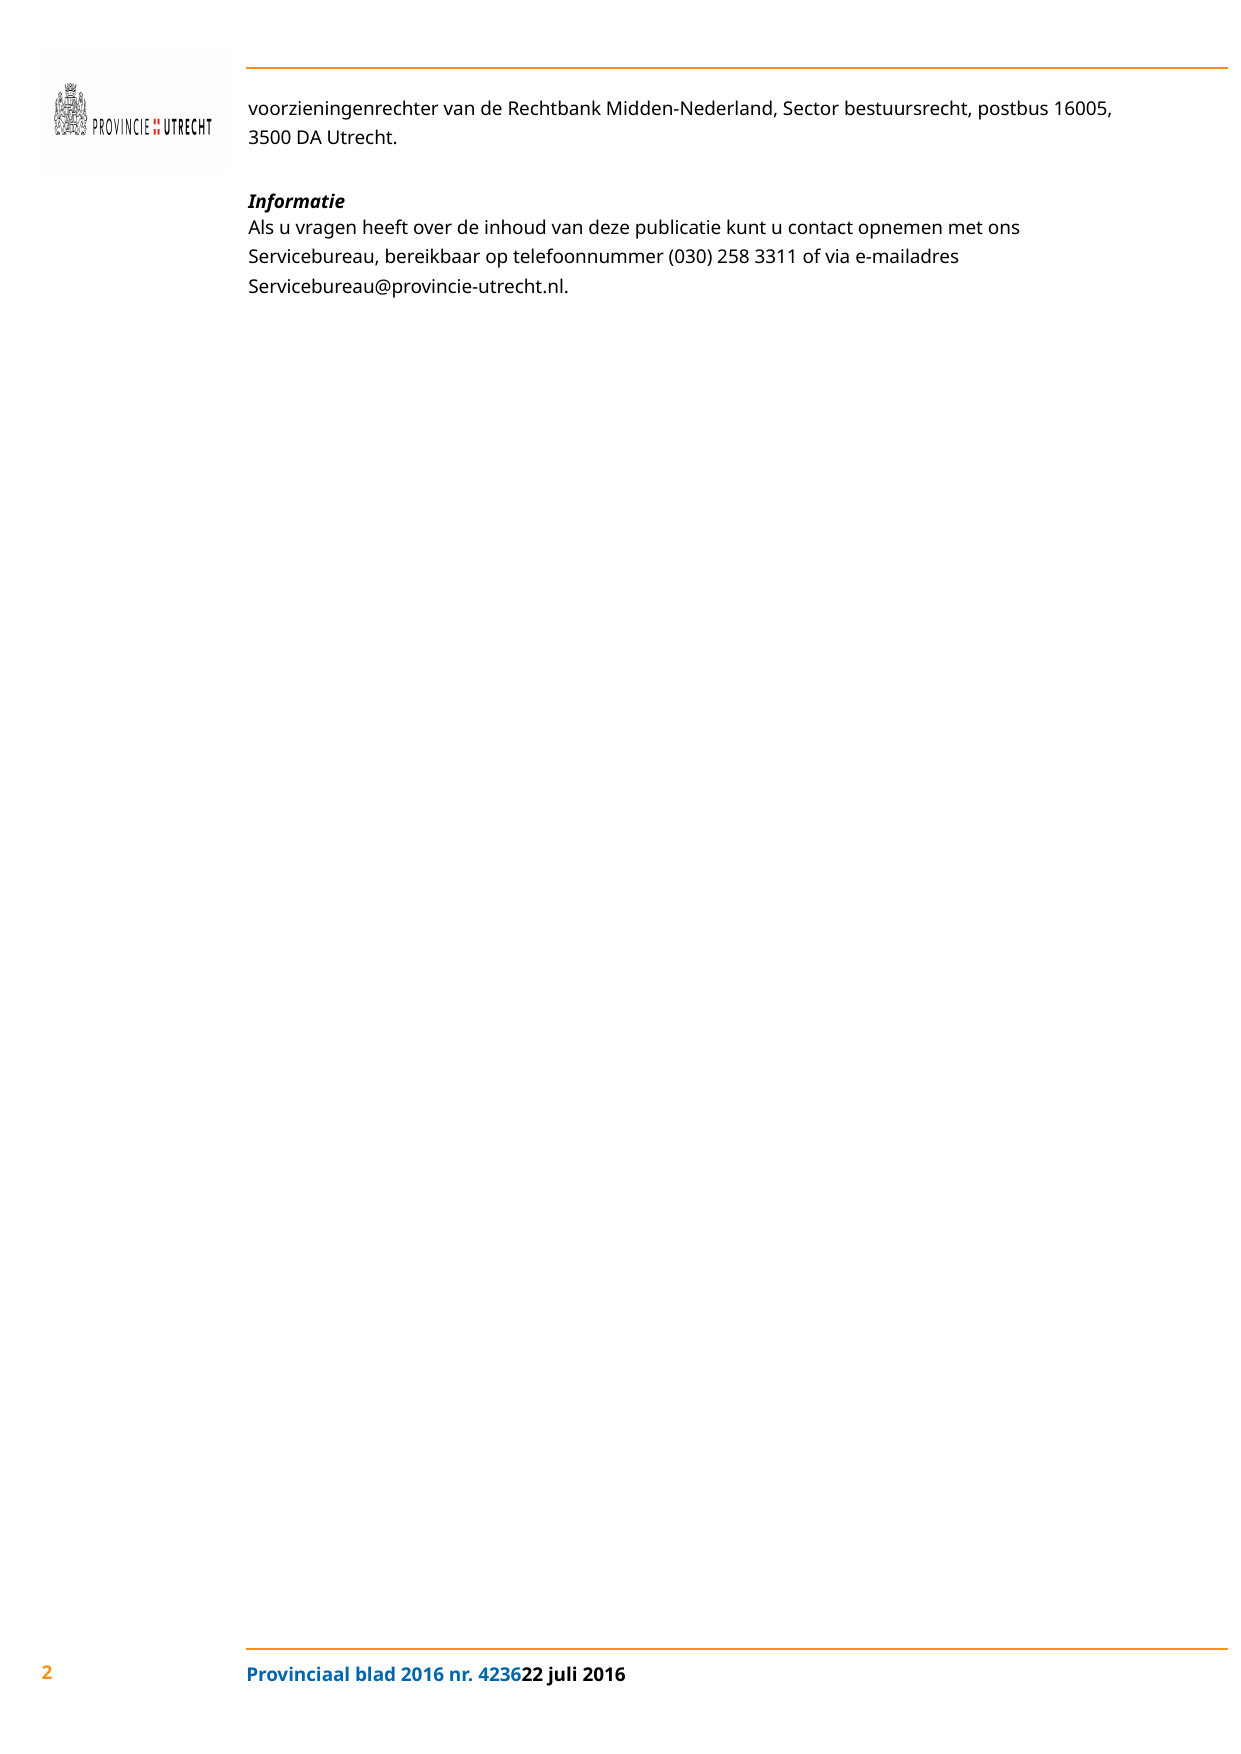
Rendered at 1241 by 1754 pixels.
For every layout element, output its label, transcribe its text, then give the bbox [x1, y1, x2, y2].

text voorzieningenrechter van de Rechtbank Midden-Nederland, Sector bestuursrecht, postbus 16005, 3500 DA Utrecht. [248, 95, 1152, 150]
picture [41, 47, 231, 172]
text Informatie [248, 188, 1152, 214]
text Als u vragen heeft over de inhoud van deze publicatie kunt u contact opnemen met ons Servicebureau, bereikbaar op telefoonnummer (030) 258 3311 of via e-mailadres Servicebureau@provincie-utrecht.nl. [248, 214, 1152, 299]
